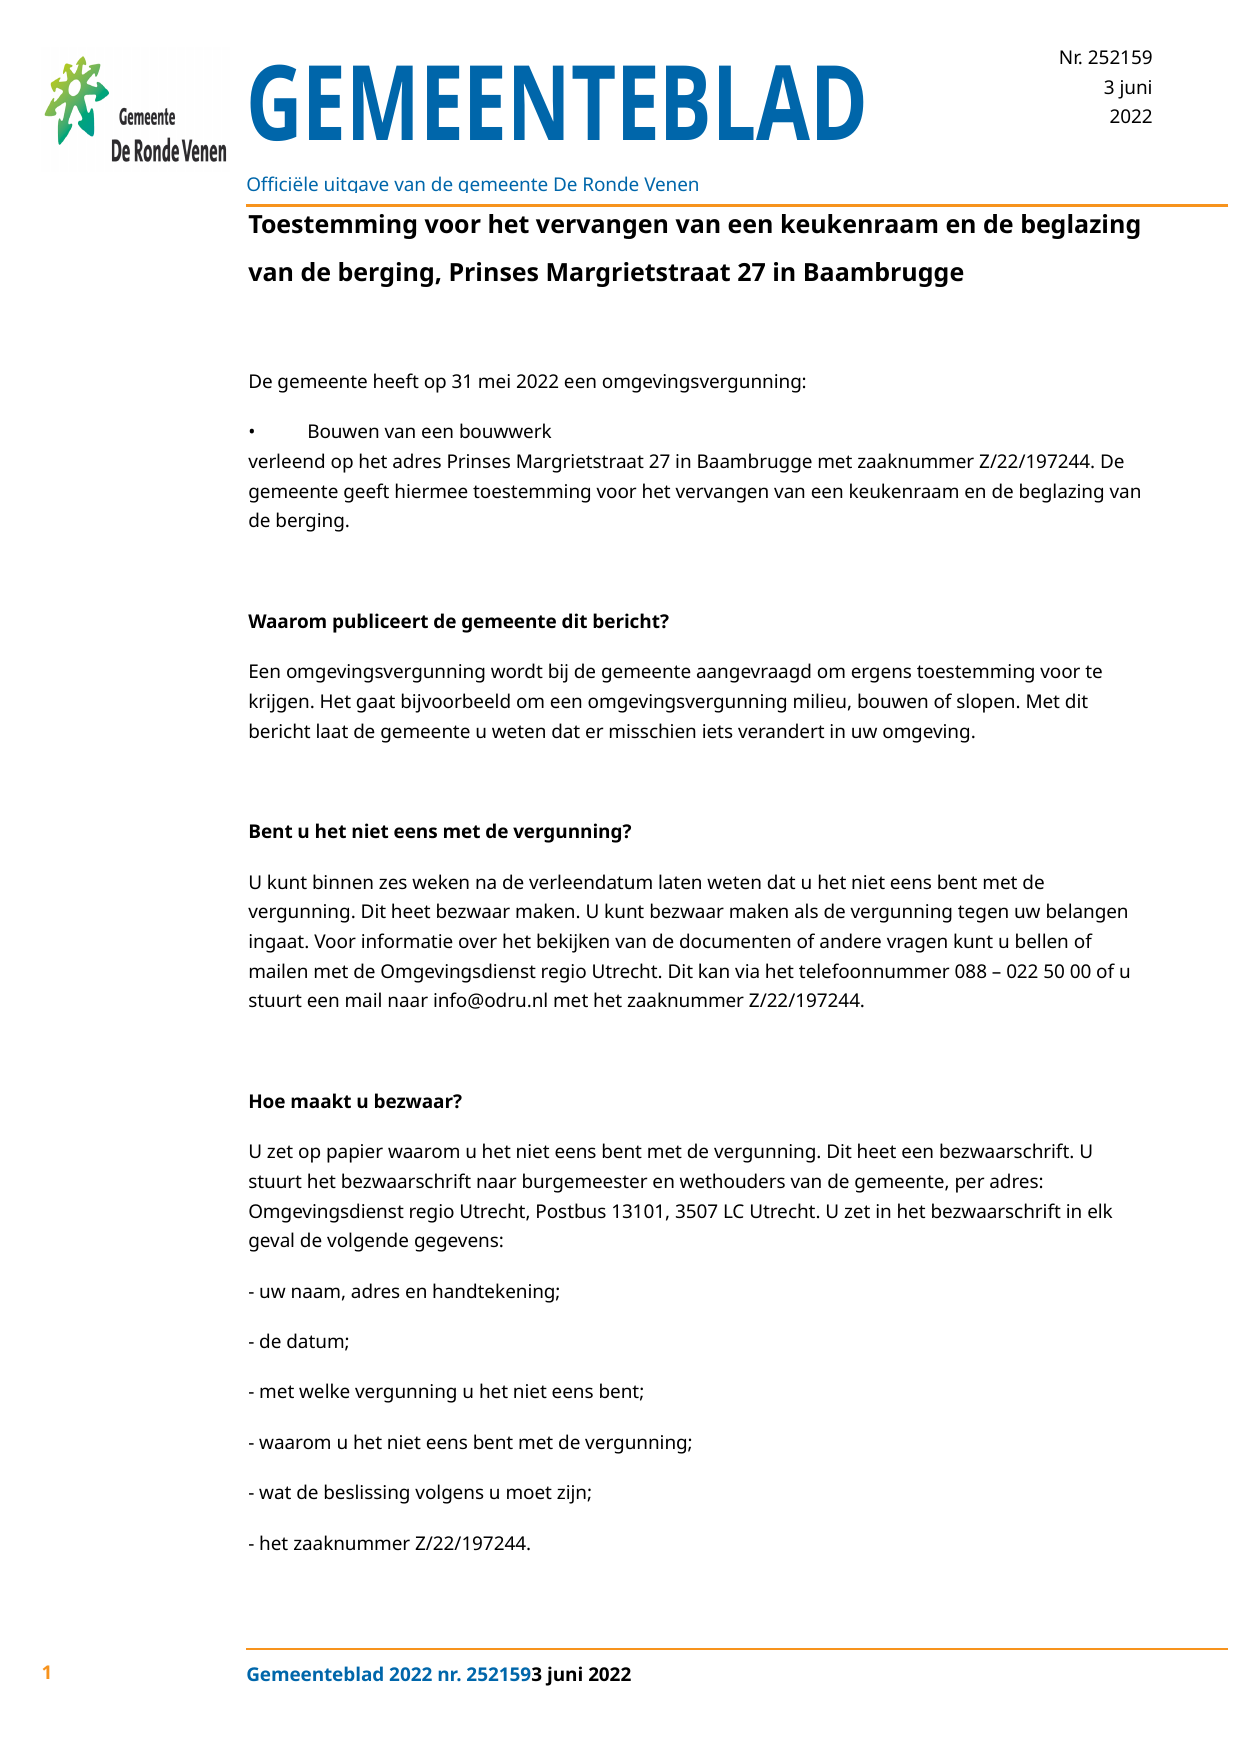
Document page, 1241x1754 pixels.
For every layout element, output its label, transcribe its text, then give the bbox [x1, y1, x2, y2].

text Hoe maakt u bezwaar? [248, 1088, 1152, 1114]
text - het zaaknummer Z/22/197244. [248, 1530, 1152, 1556]
text De gemeente heeft op 31 mei 2022 een omgevingsvergunning: [248, 368, 1152, 394]
text Toestemming voor het vervangen van een keukenraam en de beglazing van de berging, Prinses Margrietstraat 27 in Baambrugge [248, 207, 1152, 288]
text - uw naam, adres en handtekening; [248, 1278, 1152, 1304]
text Bent u het niet eens met de vergunning? [248, 819, 1152, 844]
picture [41, 47, 231, 172]
text - waarom u het niet eens bent met de vergunning; [248, 1429, 1152, 1455]
text - met welke vergunning u het niet eens bent; [248, 1379, 1152, 1404]
text U zet op papier waarom u het niet eens bent met de vergunning. Dit heet een bezwaarschrift. U stuurt het bezwaarschrift naar burgemeester en wethouders van de gemeente, per adres: Omgevingsdienst regio Utrecht, Postbus 13101, 3507 LC Utrecht. U zet in het bezwaarschrift in elk geval de volgende gegevens: [248, 1139, 1152, 1253]
text U kunt binnen zes weken na de verleendatum laten weten dat u het niet eens bent met de vergunning. Dit heet bezwaar maken. U kunt bezwaar maken als de vergunning tegen uw belangen ingaat. Voor informatie over het bekijken van de documenten of andere vragen kunt u bellen of mailen met de Omgevingsdienst regio Utrecht. Dit kan via het telefoonnummer 088 – 022 50 00 of u stuurt een mail naar info@odru.nl met het zaaknummer Z/22/197244. [248, 869, 1152, 1013]
text verleend op het adres Prinses Margrietstraat 27 in Baambrugge met zaaknummer Z/22/197244. De gemeente geeft hiermee toestemming voor het vervangen van een keukenraam en de beglazing van de berging. [248, 448, 1152, 533]
list Bouwen van een bouwwerk [248, 419, 1152, 444]
text - de datum; [248, 1328, 1152, 1354]
text - wat de beslissing volgens u moet zijn; [248, 1479, 1152, 1505]
text Waarom publiceert de gemeente dit bericht? [248, 608, 1152, 634]
text Een omgevingsvergunning wordt bij de gemeente aangevraagd om ergens toestemming voor te krijgen. Het gaat bijvoorbeeld om een omgevingsvergunning milieu, bouwen of slopen. Met dit bericht laat de gemeente u weten dat er misschien iets verandert in uw omgeving. [248, 659, 1152, 744]
